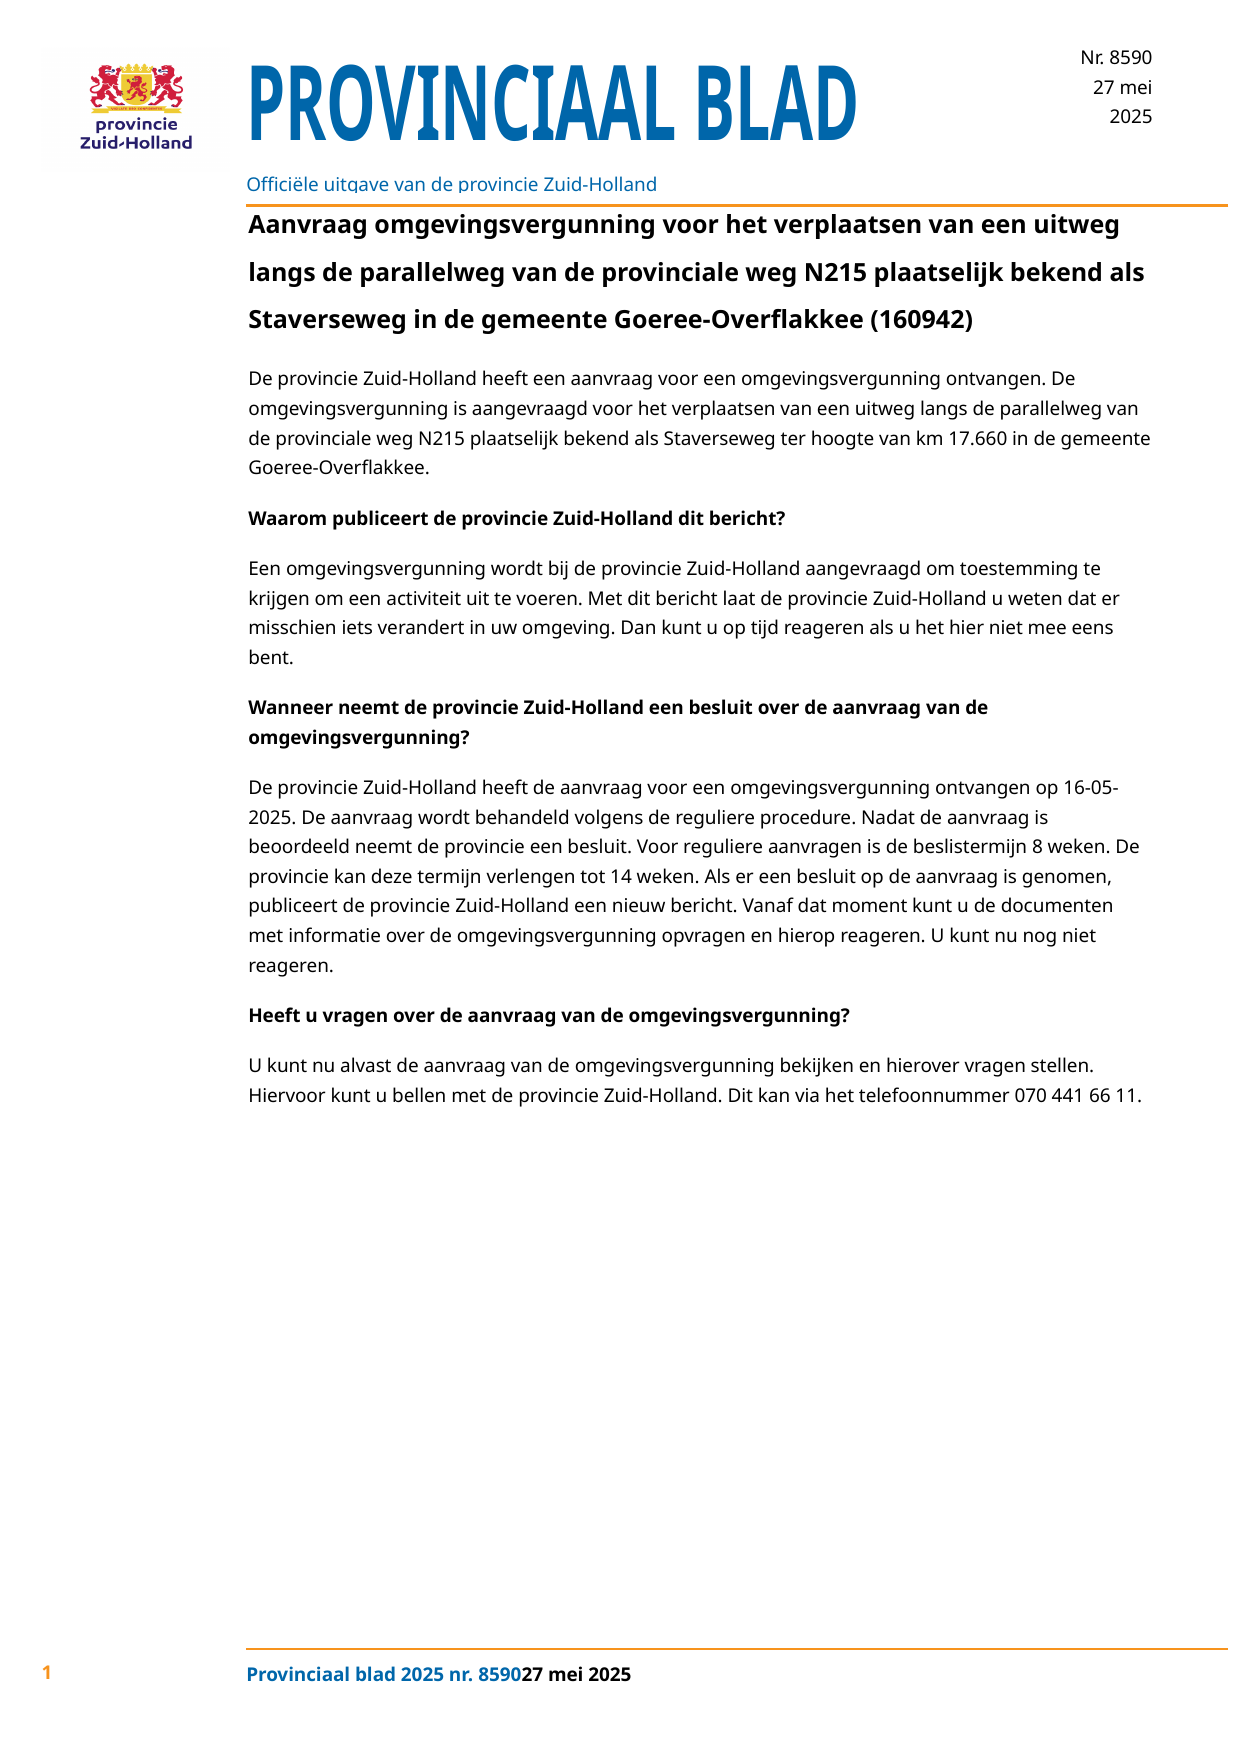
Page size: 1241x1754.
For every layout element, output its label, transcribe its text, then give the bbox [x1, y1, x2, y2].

text Waarom publiceert de provincie Zuid-Holland dit bericht? [248, 505, 1152, 530]
text U kunt nu alvast de aanvraag van de omgevingsvergunning bekijken en hierover vragen stellen. Hiervoor kunt u bellen met de provincie Zuid-Holland. Dit kan via het telefoonnummer 070 441 66 11. [248, 1053, 1152, 1108]
text De provincie Zuid-Holland heeft de aanvraag voor een omgevingsvergunning ontvangen op 16-05-2025. De aanvraag wordt behandeld volgens de reguliere procedure. Nadat de aanvraag is beoordeeld neemt de provincie een besluit. Voor reguliere aanvragen is de beslistermijn 8 weken. De provincie kan deze termijn verlengen tot 14 weken. Als er een besluit op de aanvraag is genomen, publiceert de provincie Zuid-Holland een nieuw bericht. Vanaf dat moment kunt u de documenten met informatie over de omgevingsvergunning opvragen en hierop reageren. U kunt nu nog niet reageren. [248, 774, 1152, 977]
text De provincie Zuid-Holland heeft een aanvraag voor een omgevingsvergunning ontvangen. De omgevingsvergunning is aangevraagd voor het verplaatsen van een uitweg langs de parallelweg van de provinciale weg N215 plaatselijk bekend als Staverseweg ter hoogte van km 17.660 in de gemeente Goeree-Overflakkee. [248, 366, 1152, 480]
picture [41, 47, 231, 172]
text Heeft u vragen over de aanvraag van de omgevingsvergunning? [248, 1002, 1152, 1028]
text Wanneer neemt de provincie Zuid-Holland een besluit over de aanvraag van de omgevingsvergunning? [248, 694, 1152, 749]
text Aanvraag omgevingsvergunning voor het verplaatsen van een uitweg langs de parallelweg van de provinciale weg N215 plaatselijk bekend als Staverseweg in de gemeente Goeree-Overflakkee (160942) [248, 207, 1152, 336]
text Een omgevingsvergunning wordt bij de provincie Zuid-Holland aangevraagd om toestemming te krijgen om een activiteit uit te voeren. Met dit bericht laat de provincie Zuid-Holland u weten dat er misschien iets verandert in uw omgeving. Dan kunt u op tijd reageren als u het hier niet mee eens bent. [248, 555, 1152, 669]
